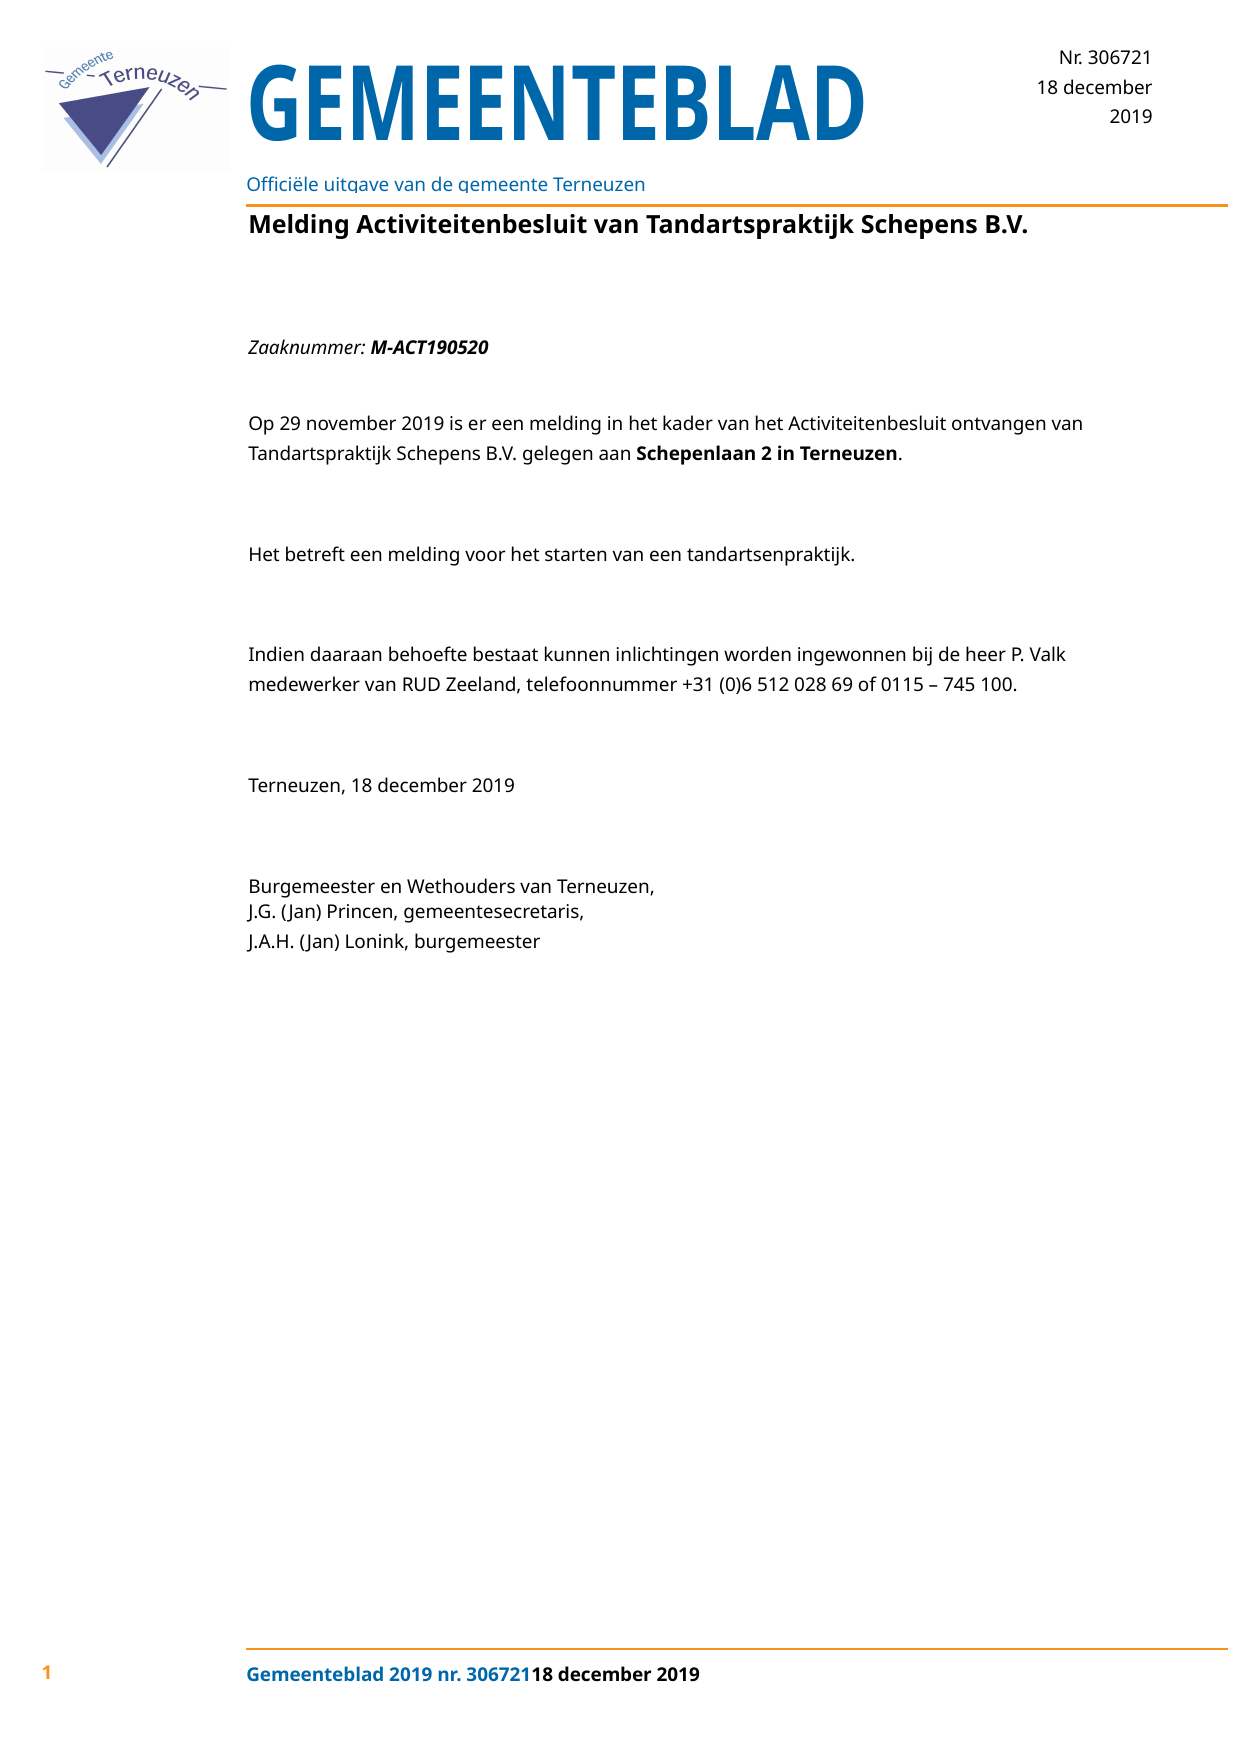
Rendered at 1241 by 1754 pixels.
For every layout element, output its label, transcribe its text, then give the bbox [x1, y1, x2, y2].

table_cell J.G. (Jan) Princen, gemeentesecretaris, J.A.H. (Jan) Lonink, burgemeester [248, 899, 700, 1013]
table_cell [248, 1039, 1152, 1065]
picture [41, 47, 231, 172]
text Indien daaraan behoefte bestaat kunnen inlichtingen worden ingewonnen bij de heer P. Valk medewerker van RUD Zeeland, telefoonnummer +31 (0)6 512 028 69 of 0115 – 745 100. [248, 642, 1152, 697]
table_cell [248, 1013, 700, 1039]
table_cell [700, 1065, 1152, 1090]
table_cell [248, 1065, 700, 1090]
table_cell [700, 899, 1152, 1013]
table_cell [700, 1013, 1152, 1039]
text Het betreft een melding voor het starten van een tandartsenpraktijk. [248, 541, 1152, 567]
text Melding Activiteitenbesluit van Tandartspraktijk Schepens B.V. [248, 207, 1152, 241]
text Zaaknummer: M-ACT190520 [248, 334, 1152, 360]
table_header Burgemeester en Wethouders van Terneuzen, [248, 873, 1152, 899]
text Terneuzen, 18 december 2019 [248, 772, 1152, 798]
text Op 29 november 2019 is er een melding in het kader van het Activiteitenbesluit ontvangen van Tandartspraktijk Schepens B.V. gelegen aan Schepenlaan 2 in Terneuzen. [248, 410, 1152, 466]
